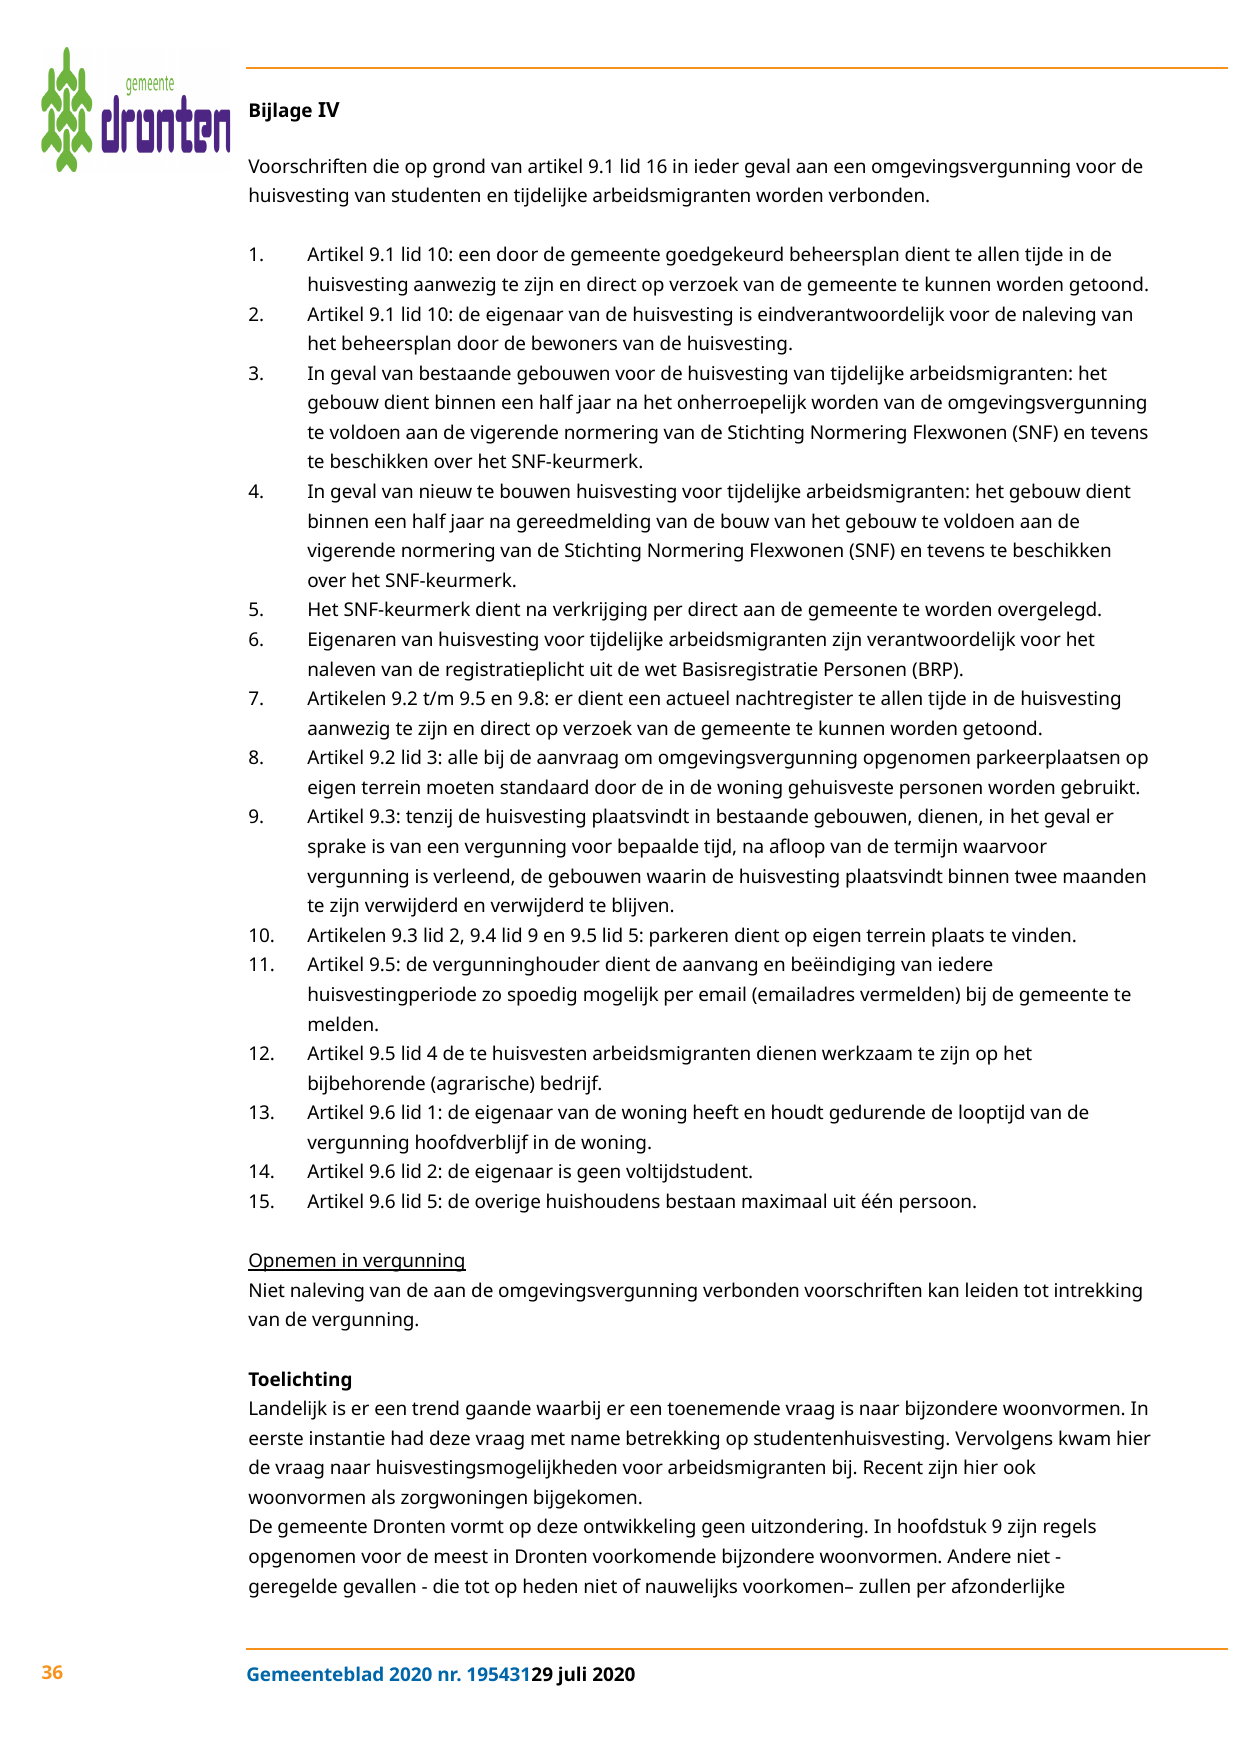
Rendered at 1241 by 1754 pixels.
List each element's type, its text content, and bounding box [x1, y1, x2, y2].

list Artikel 9.1 lid 10: een door de gemeente goedgekeurd beheersplan dient te allen tijde in de huisvesting aanwezig te zijn en direct op verzoek van de gemeente te kunnen worden getoond. [248, 242, 1152, 297]
text Voorschriften die op grond van artikel 9.1 lid 16 in ieder geval aan een omgevingsvergunning voor de huisvesting van studenten en tijdelijke arbeidsmigranten worden verbonden. [248, 153, 1152, 208]
list Artikel 9.5: de vergunninghouder dient de aanvang en beëindiging van iedere huisvestingperiode zo spoedig mogelijk per email (emailadres vermelden) bij de gemeente te melden. [248, 952, 1152, 1037]
list In geval van bestaande gebouwen voor de huisvesting van tijdelijke arbeidsmigranten: het gebouw dient binnen een half jaar na het onherroepelijk worden van de omgevingsvergunning te voldoen aan de vigerende normering van de Stichting Normering Flexwonen (SNF) en tevens te beschikken over het SNF-keurmerk. [248, 360, 1152, 474]
list Artikelen 9.2 t/m 9.5 en 9.8: er dient een actueel nachtregister te allen tijde in de huisvesting aanwezig te zijn en direct op verzoek van de gemeente te kunnen worden getoond. [248, 685, 1152, 741]
list Artikel 9.6 lid 5: de overige huishoudens bestaan maximaal uit één persoon. [248, 1188, 1152, 1214]
text Bijlage IV [248, 95, 1152, 123]
list Artikel 9.2 lid 3: alle bij de aanvraag om omgevingsvergunning opgenomen parkeerplaatsen op eigen terrein moeten standaard door de in de woning gehuisveste personen worden gebruikt. [248, 744, 1152, 800]
text Toelichting [248, 1366, 1152, 1392]
text Landelijk is er een trend gaande waarbij er een toenemende vraag is naar bijzondere woonvormen. In eerste instantie had deze vraag met name betrekking op studentenhuisvesting. Vervolgens kwam hier de vraag naar huisvestingsmogelijkheden voor arbeidsmigranten bij. Recent zijn hier ook woonvormen als zorgwoningen bijgekomen. [248, 1395, 1152, 1510]
list Artikel 9.6 lid 1: de eigenaar van de woning heeft en houdt gedurende de looptijd van de vergunning hoofdverblijf in de woning. [248, 1099, 1152, 1155]
picture [41, 47, 231, 172]
text Opnemen in vergunning [248, 1247, 1152, 1273]
list Artikel 9.1 lid 10: de eigenaar van de huisvesting is eindverantwoordelijk voor de naleving van het beheersplan door de bewoners van de huisvesting. [248, 301, 1152, 356]
list Eigenaren van huisvesting voor tijdelijke arbeidsmigranten zijn verantwoordelijk voor het naleven van de registratieplicht uit de wet Basisregistratie Personen (BRP). [248, 626, 1152, 682]
text De gemeente Dronten vormt op deze ontwikkeling geen uitzondering. In hoofdstuk 9 zijn regels opgenomen voor de meest in Dronten voorkomende bijzondere woonvormen. Andere niet - geregelde gevallen - die tot op heden niet of nauwelijks voorkomen– zullen per afzonderlijke [248, 1514, 1152, 1599]
list Het SNF-keurmerk dient na verkrijging per direct aan de gemeente te worden overgelegd. [248, 597, 1152, 622]
list In geval van nieuw te bouwen huisvesting voor tijdelijke arbeidsmigranten: het gebouw dient binnen een half jaar na gereedmelding van de bouw van het gebouw te voldoen aan de vigerende normering van de Stichting Normering Flexwonen (SNF) en tevens te beschikken over het SNF-keurmerk. [248, 478, 1152, 593]
list Artikel 9.3: tenzij de huisvesting plaatsvindt in bestaande gebouwen, dienen, in het geval er sprake is van een vergunning voor bepaalde tijd, na afloop van de termijn waarvoor vergunning is verleend, de gebouwen waarin de huisvesting plaatsvindt binnen twee maanden te zijn verwijderd en verwijderd te blijven. [248, 804, 1152, 918]
list Artikel 9.6 lid 2: de eigenaar is geen voltijdstudent. [248, 1159, 1152, 1184]
list Artikel 9.5 lid 4 de te huisvesten arbeidsmigranten dienen werkzaam te zijn op het bijbehorende (agrarische) bedrijf. [248, 1040, 1152, 1096]
list Artikelen 9.3 lid 2, 9.4 lid 9 en 9.5 lid 5: parkeren dient op eigen terrein plaats te vinden. [248, 922, 1152, 948]
text Niet naleving van de aan de omgevingsvergunning verbonden voorschriften kan leiden tot intrekking van de vergunning. [248, 1277, 1152, 1332]
